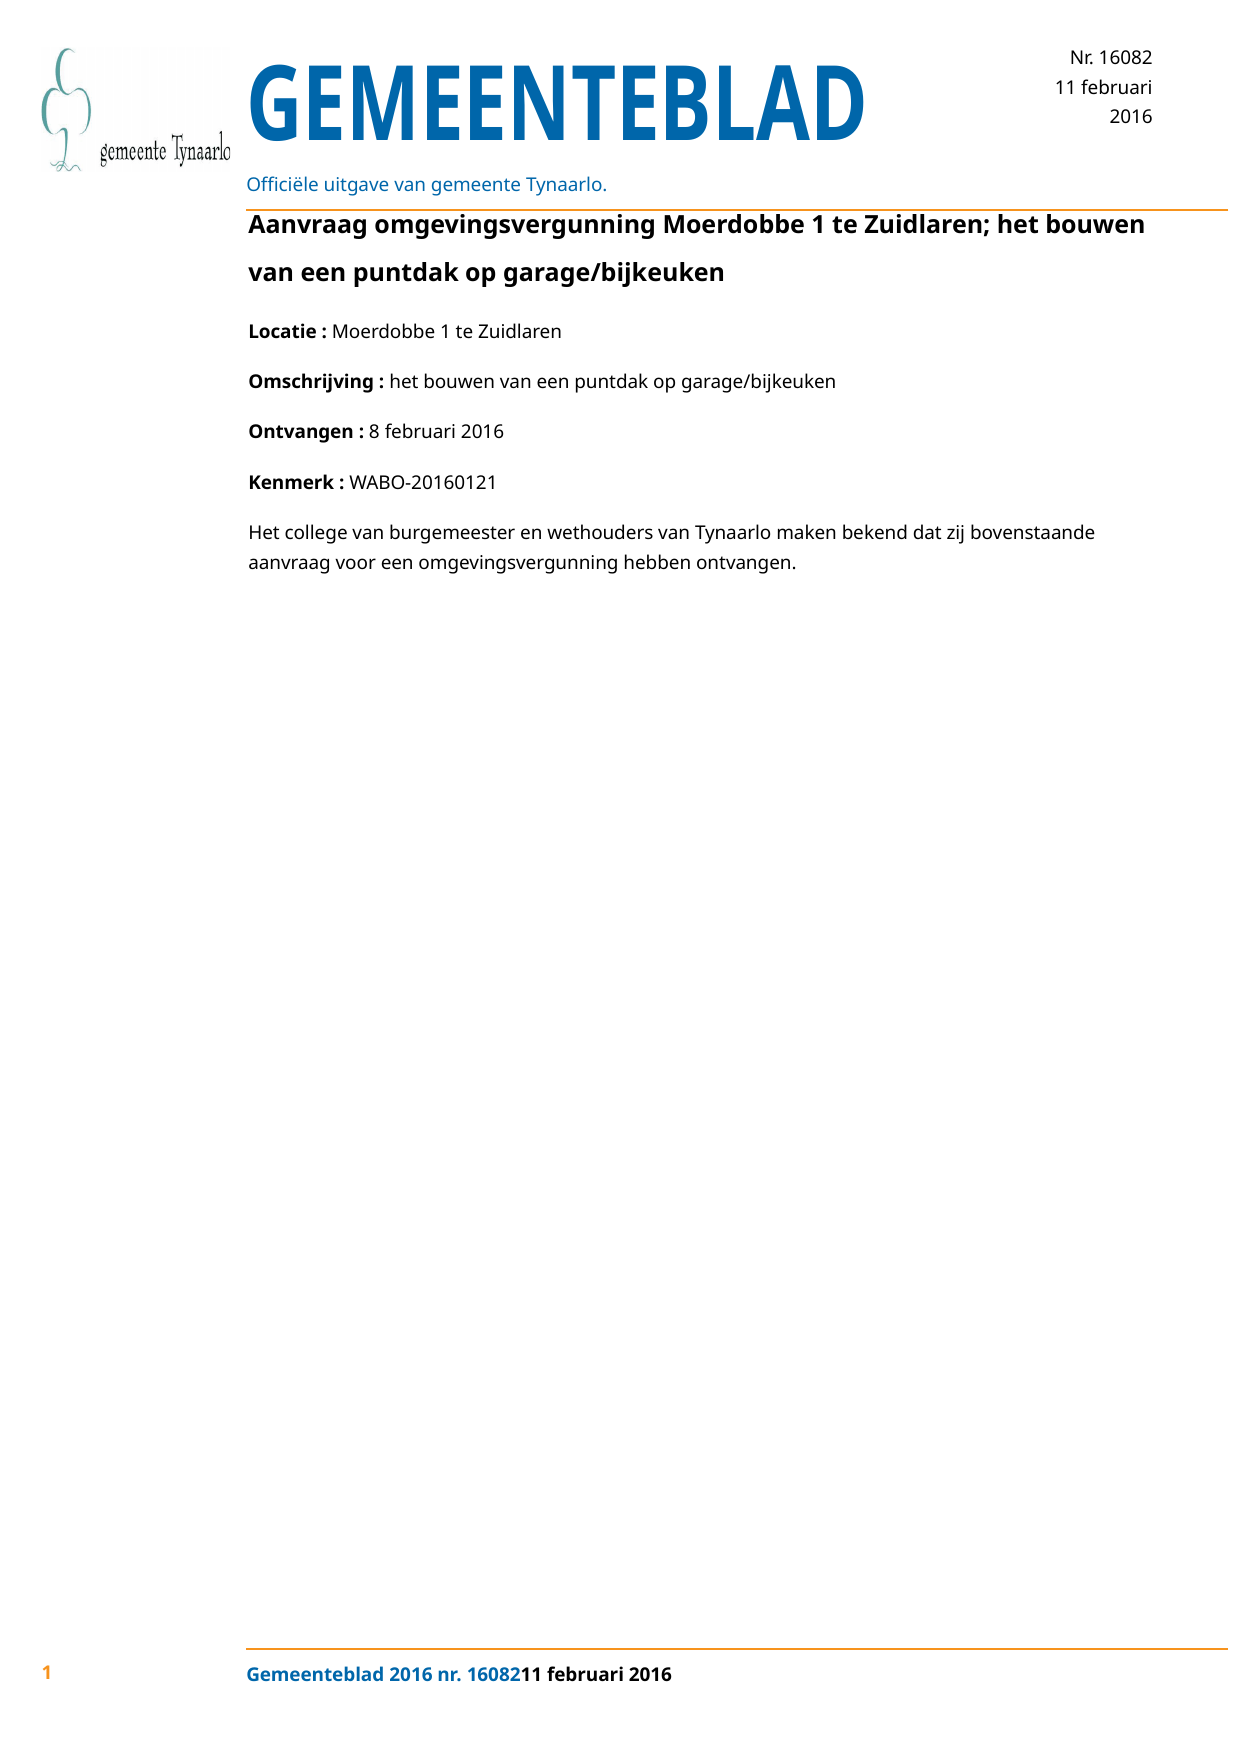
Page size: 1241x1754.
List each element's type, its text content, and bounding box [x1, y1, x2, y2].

text Ontvangen : 8 februari 2016 [248, 419, 1152, 444]
text Aanvraag omgevingsvergunning Moerdobbe 1 te Zuidlaren; het bouwen van een puntdak op garage/bijkeuken [248, 211, 1152, 288]
text Kenmerk : WABO-20160121 [248, 469, 1152, 495]
picture [41, 47, 231, 172]
text Omschrijving : het bouwen van een puntdak op garage/bijkeuken [248, 368, 1152, 394]
text Het college van burgemeester en wethouders van Tynaarlo maken bekend dat zij bovenstaande aanvraag voor een omgevingsvergunning hebben ontvangen. [248, 519, 1152, 575]
text Locatie : Moerdobbe 1 te Zuidlaren [248, 318, 1152, 344]
